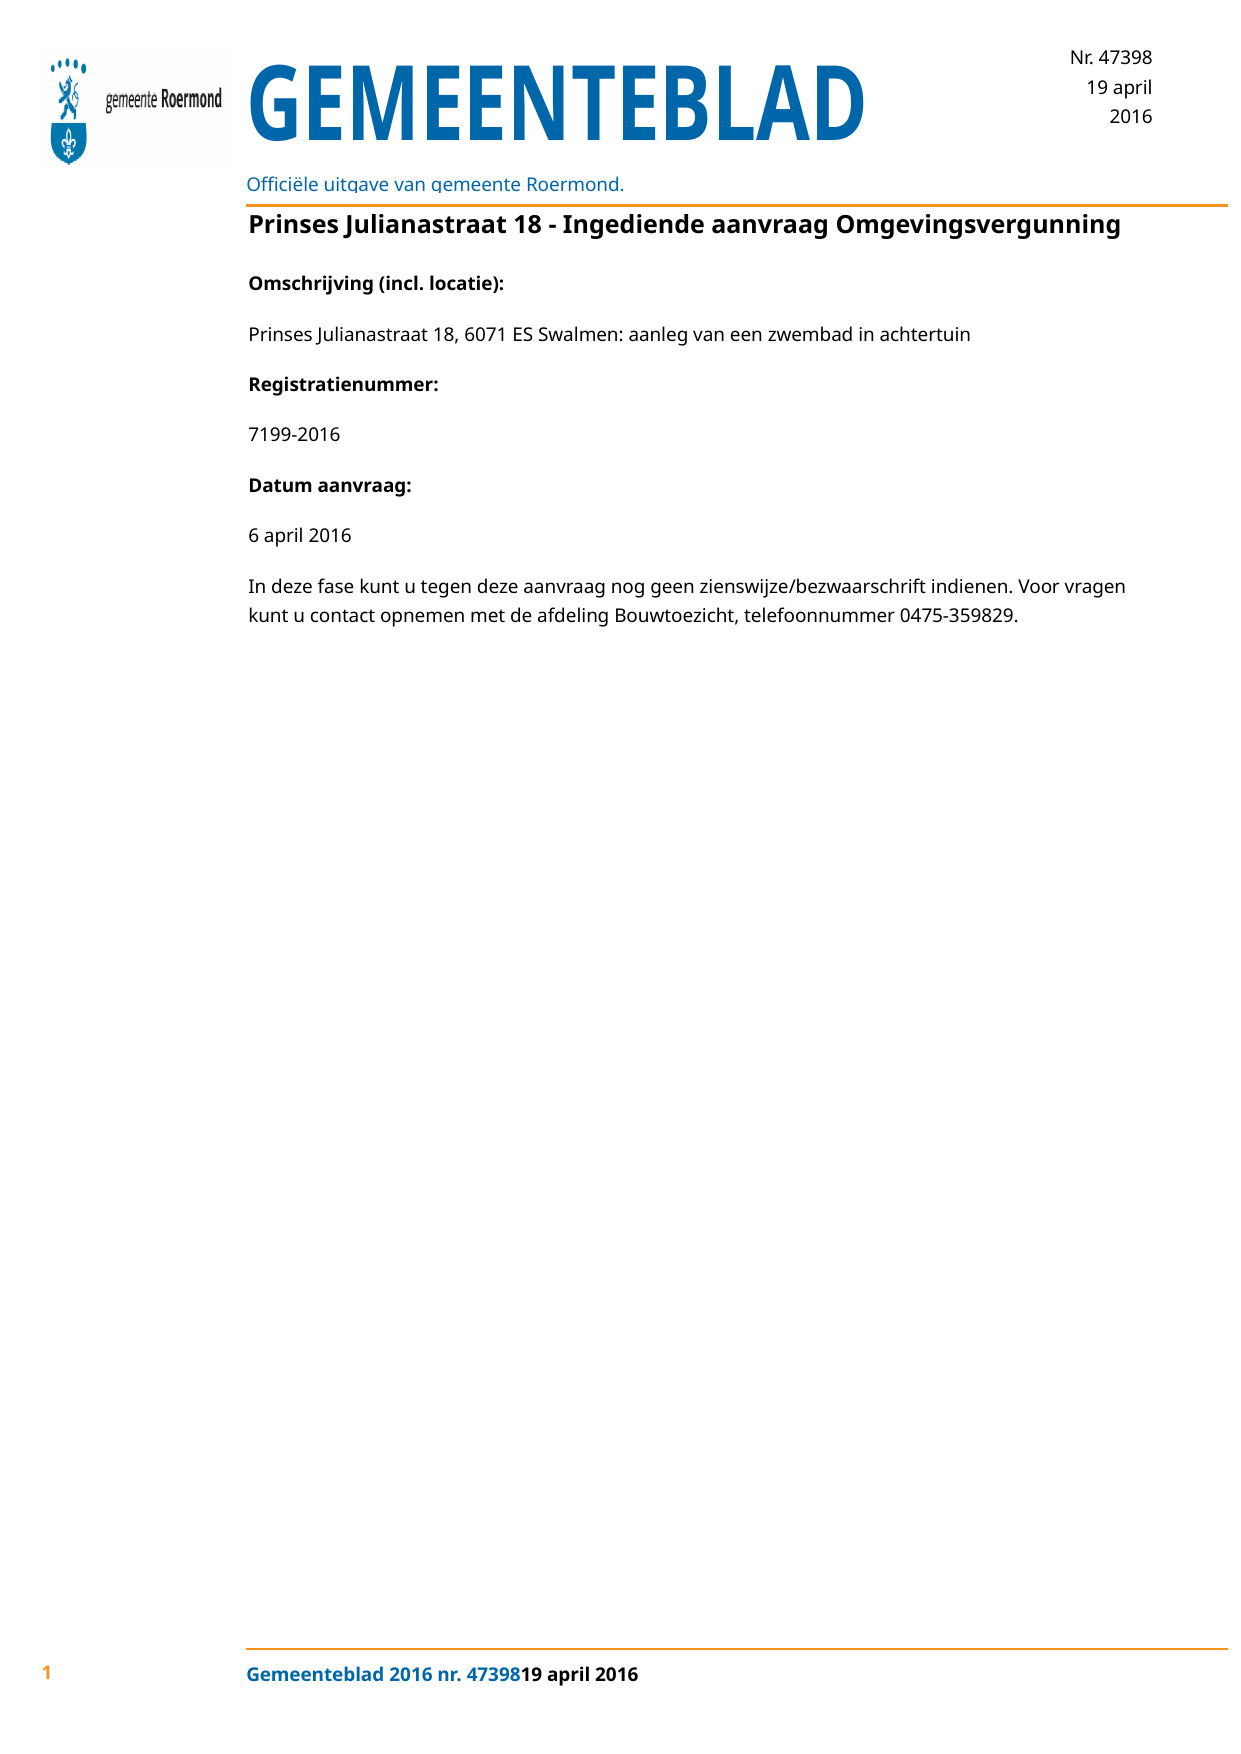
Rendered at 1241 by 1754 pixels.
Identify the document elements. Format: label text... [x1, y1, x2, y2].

picture [41, 47, 231, 172]
text Prinses Julianastraat 18 - Ingediende aanvraag Omgevingsvergunning [248, 207, 1152, 241]
text Omschrijving (incl. locatie): [248, 270, 1152, 296]
text 6 april 2016 [248, 522, 1152, 548]
text In deze fase kunt u tegen deze aanvraag nog geen zienswijze/bezwaarschrift indienen. Voor vragen kunt u contact opnemen met de afdeling Bouwtoezicht, telefoonnummer 0475-359829. [248, 573, 1152, 628]
text 7199-2016 [248, 422, 1152, 447]
text Registratienummer: [248, 371, 1152, 397]
text Prinses Julianastraat 18, 6071 ES Swalmen: aanleg van een zwembad in achtertuin [248, 321, 1152, 346]
text Datum aanvraag: [248, 472, 1152, 498]
